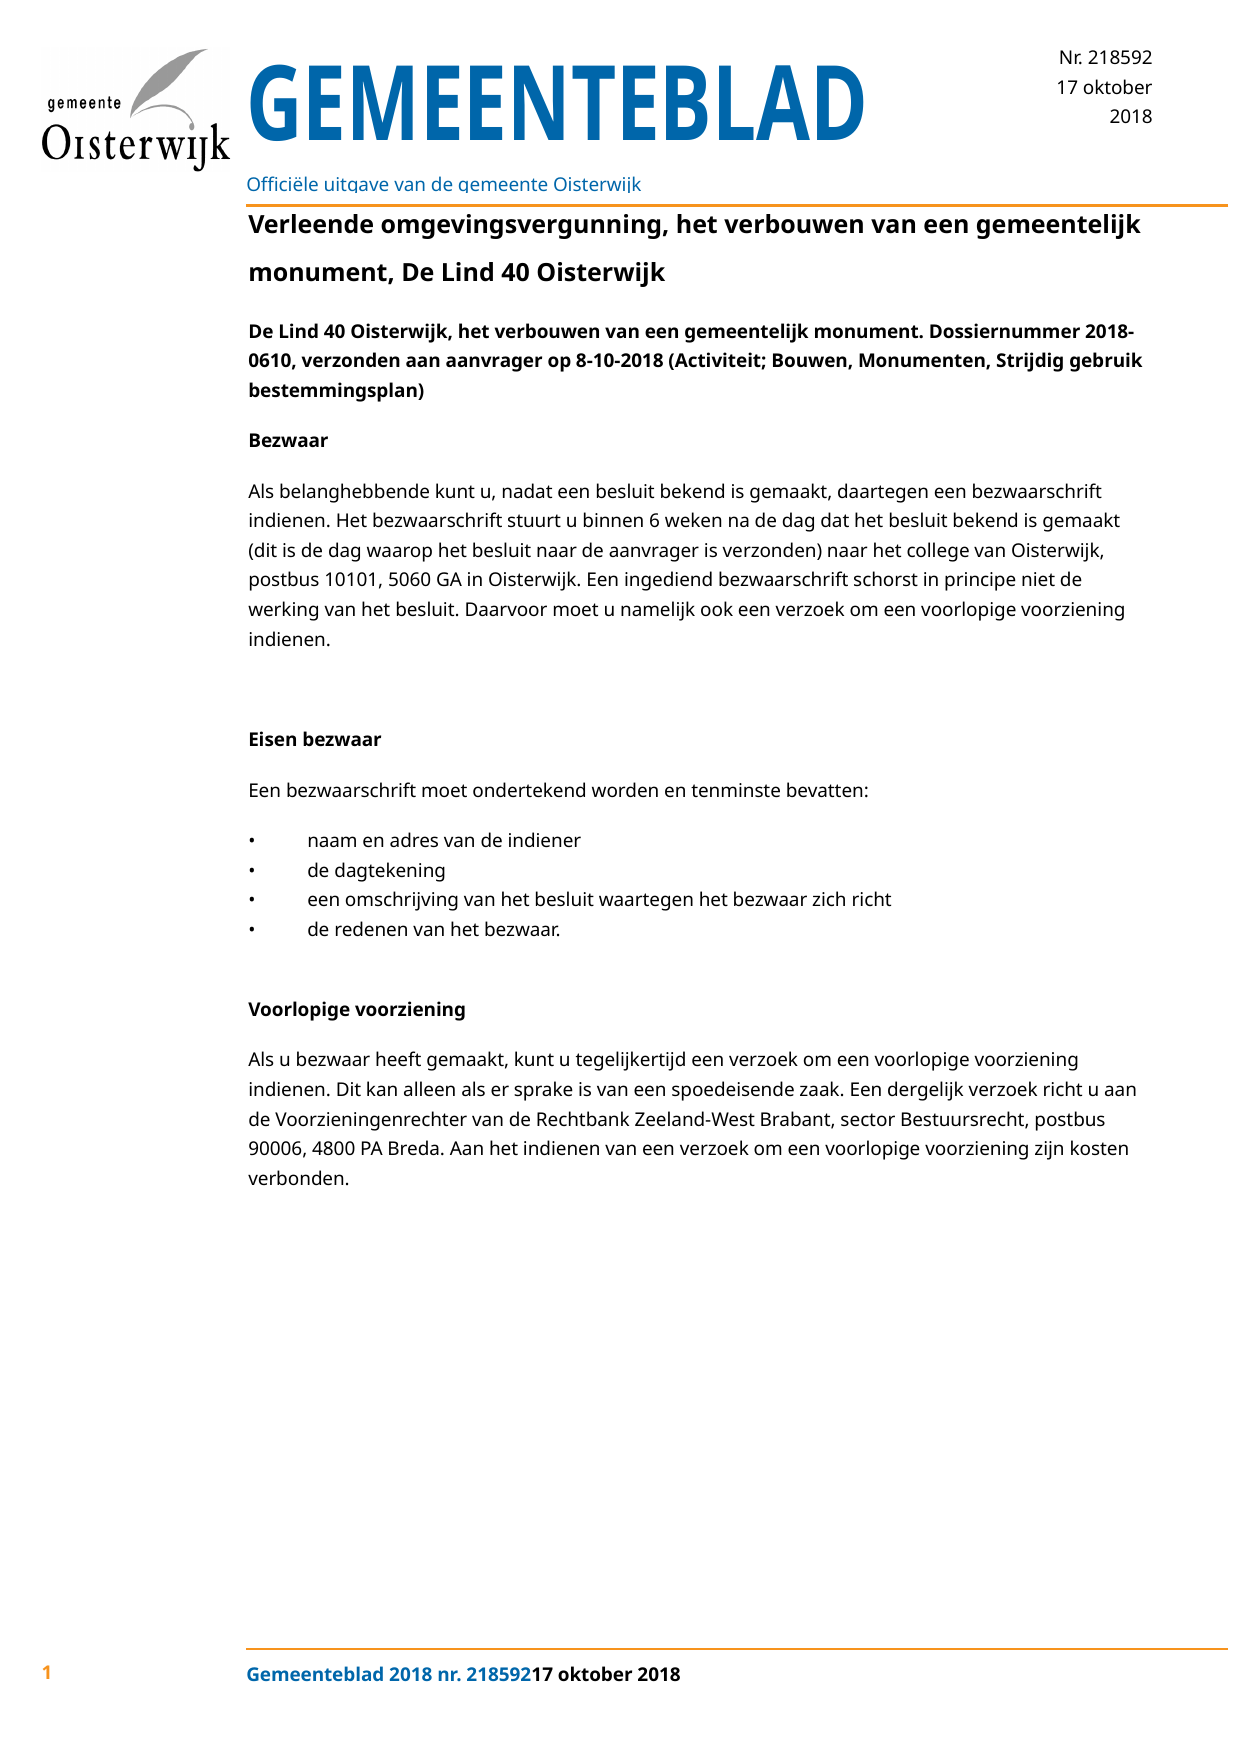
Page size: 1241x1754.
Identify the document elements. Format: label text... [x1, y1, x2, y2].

list de dagtekening [248, 857, 1152, 883]
text Eisen bezwaar [248, 727, 1152, 752]
text De Lind 40 Oisterwijk, het verbouwen van een gemeentelijk monument. Dossiernummer 2018-0610, verzonden aan aanvrager op 8-10-2018 (Activiteit; Bouwen, Monumenten, Strijdig gebruik bestemmingsplan) [248, 318, 1152, 403]
list naam en adres van de indiener [248, 827, 1152, 853]
text Bezwaar [248, 427, 1152, 453]
text Voorlopige voorziening [248, 996, 1152, 1022]
text Een bezwaarschrift moet ondertekend worden en tenminste bevatten: [248, 777, 1152, 803]
text Als u bezwaar heeft gemaakt, kunt u tegelijkertijd een verzoek om een voorlopige voorziening indienen. Dit kan alleen als er sprake is van een spoedeisende zaak. Een dergelijk verzoek richt u aan de Voorzieningenrechter van de Rechtbank Zeeland-West Brabant, sector Bestuursrecht, postbus 90006, 4800 PA Breda. Aan het indienen van een verzoek om een voorlopige voorziening zijn kosten verbonden. [248, 1047, 1152, 1191]
list een omschrijving van het besluit waartegen het bezwaar zich richt [248, 887, 1152, 912]
text Verleende omgevingsvergunning, het verbouwen van een gemeentelijk monument, De Lind 40 Oisterwijk [248, 207, 1152, 288]
text Als belanghebbende kunt u, nadat een besluit bekend is gemaakt, daartegen een bezwaarschrift indienen. Het bezwaarschrift stuurt u binnen 6 weken na de dag dat het besluit bekend is gemaakt (dit is de dag waarop het besluit naar de aanvrager is verzonden) naar het college van Oisterwijk, postbus 10101, 5060 GA in Oisterwijk. Een ingediend bezwaarschrift schorst in principe niet de werking van het besluit. Daarvoor moet u namelijk ook een verzoek om een voorlopige voorziening indienen. [248, 478, 1152, 652]
list de redenen van het bezwaar. [248, 916, 1152, 942]
picture [41, 47, 231, 172]
